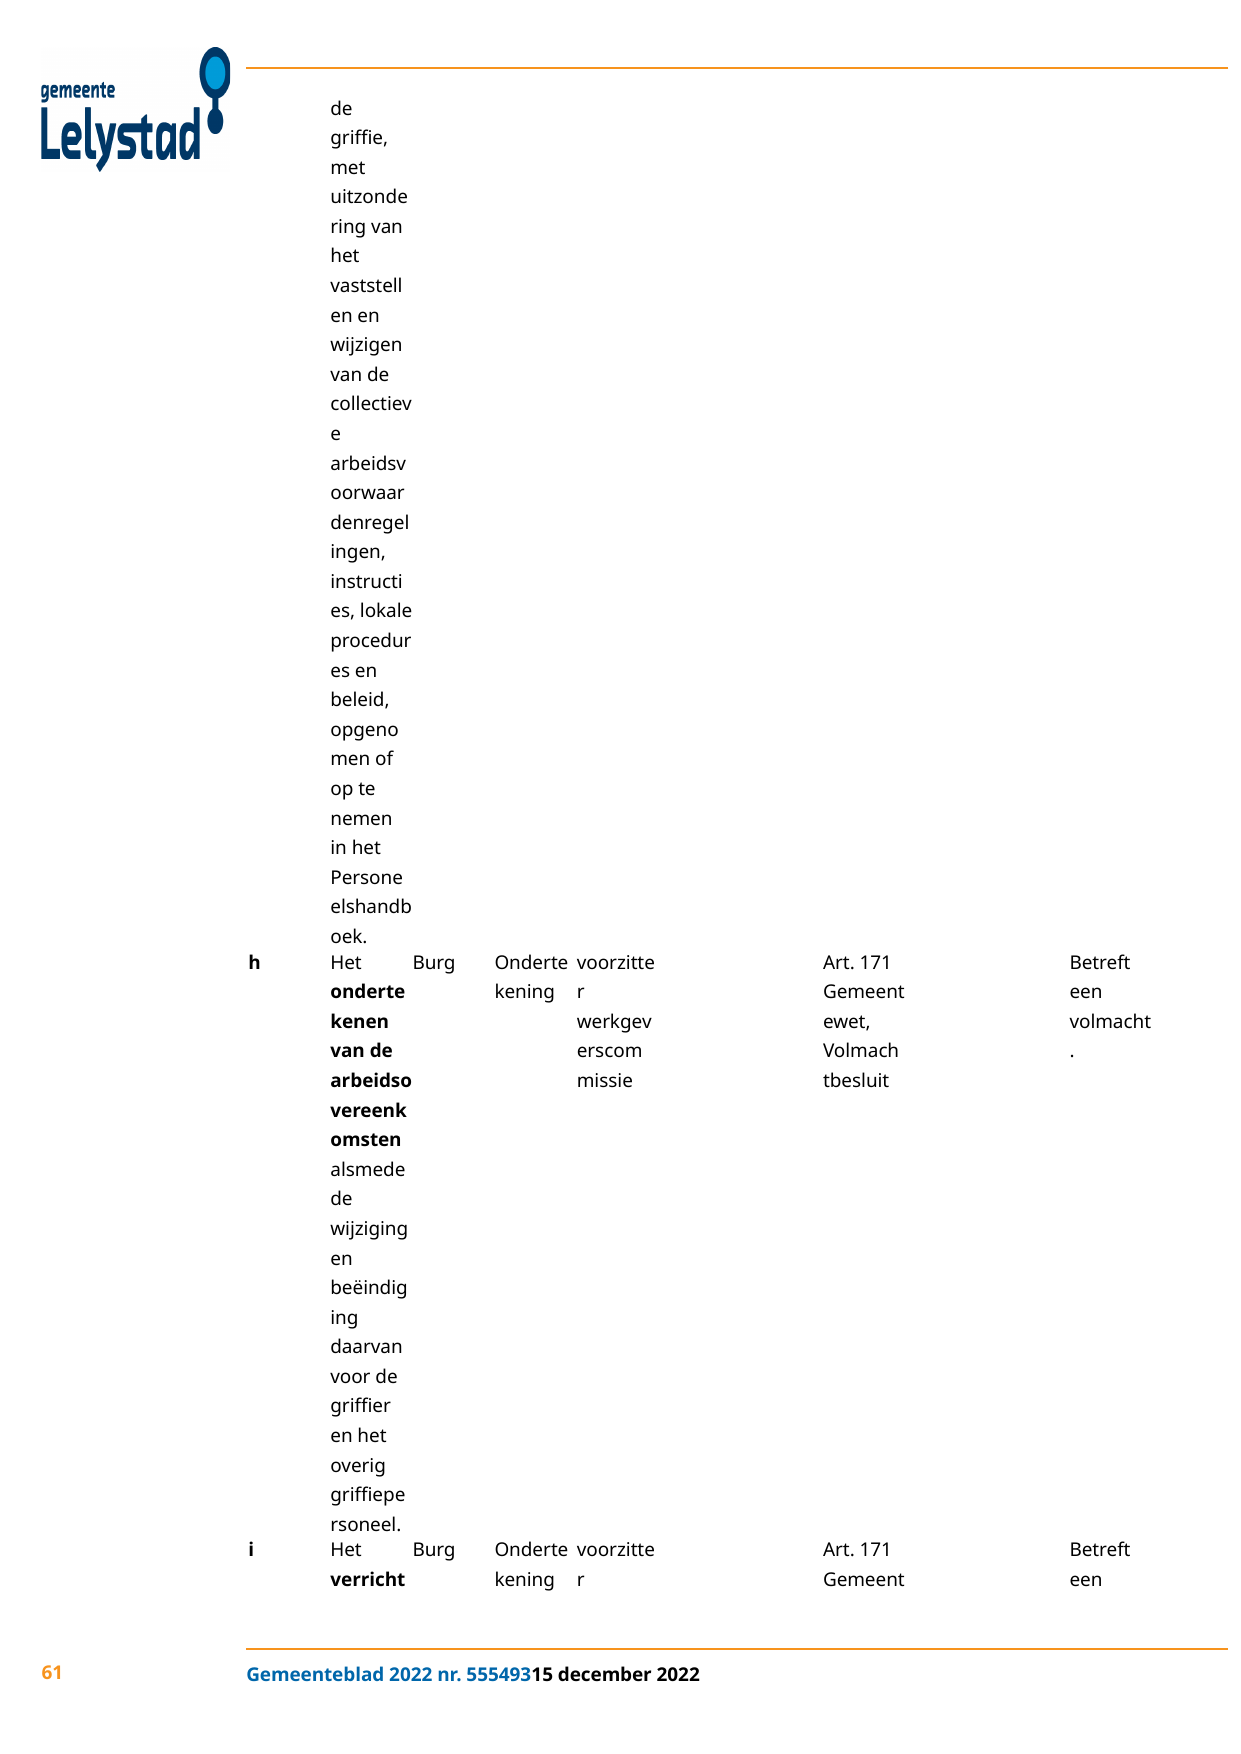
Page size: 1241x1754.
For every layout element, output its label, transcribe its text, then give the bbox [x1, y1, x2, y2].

table_cell [741, 95, 823, 949]
table_cell voorzitter [577, 1537, 659, 1592]
picture [41, 47, 231, 172]
table_cell [248, 95, 330, 949]
table_cell [905, 95, 987, 949]
table_cell Art. 171 Gemeent [823, 1537, 905, 1592]
table_cell Ondertekening [494, 949, 577, 1537]
table_cell [1069, 95, 1152, 949]
table_cell [905, 1537, 987, 1592]
table_cell [494, 95, 577, 949]
table_cell [823, 95, 905, 949]
table_cell [659, 949, 741, 1537]
table_cell Art. 171 Gemeentewet, Volmachtbesluit [823, 949, 905, 1537]
table_cell voorzitter werkgeverscommissie [577, 949, 659, 1537]
table_cell Betreft een [1069, 1537, 1152, 1592]
table_cell [659, 95, 741, 949]
table_cell Betreft een volmacht. [1069, 949, 1152, 1537]
table_cell [741, 949, 823, 1537]
table_cell de griffie, met uitzondering van het vaststellen en wijzigen van de collectieve arbeidsvoorwaardenregelingen, instructies, lokale procedures en beleid, opgenomen of op te nemen in het Personeelshandboek. [330, 95, 412, 949]
table_cell Burg [412, 1537, 494, 1592]
table_cell [659, 1537, 741, 1592]
table_cell [987, 95, 1069, 949]
table_cell Burg [412, 949, 494, 1537]
table_cell Het ondertekenen van de arbeidsovereenkomsten alsmede de wijziging en beëindiging daarvan voor de griffier en het overig griffiepersoneel. [330, 949, 412, 1537]
table_cell [905, 949, 987, 1537]
table_cell [987, 949, 1069, 1537]
table_cell [577, 95, 659, 949]
table_cell [987, 1537, 1069, 1592]
table_cell [741, 1537, 823, 1592]
table_cell Het verricht [330, 1537, 412, 1592]
table_cell Ondertekening [494, 1537, 577, 1592]
table_cell i [248, 1537, 330, 1592]
table_cell [412, 95, 494, 949]
table_cell h [248, 949, 330, 1537]
